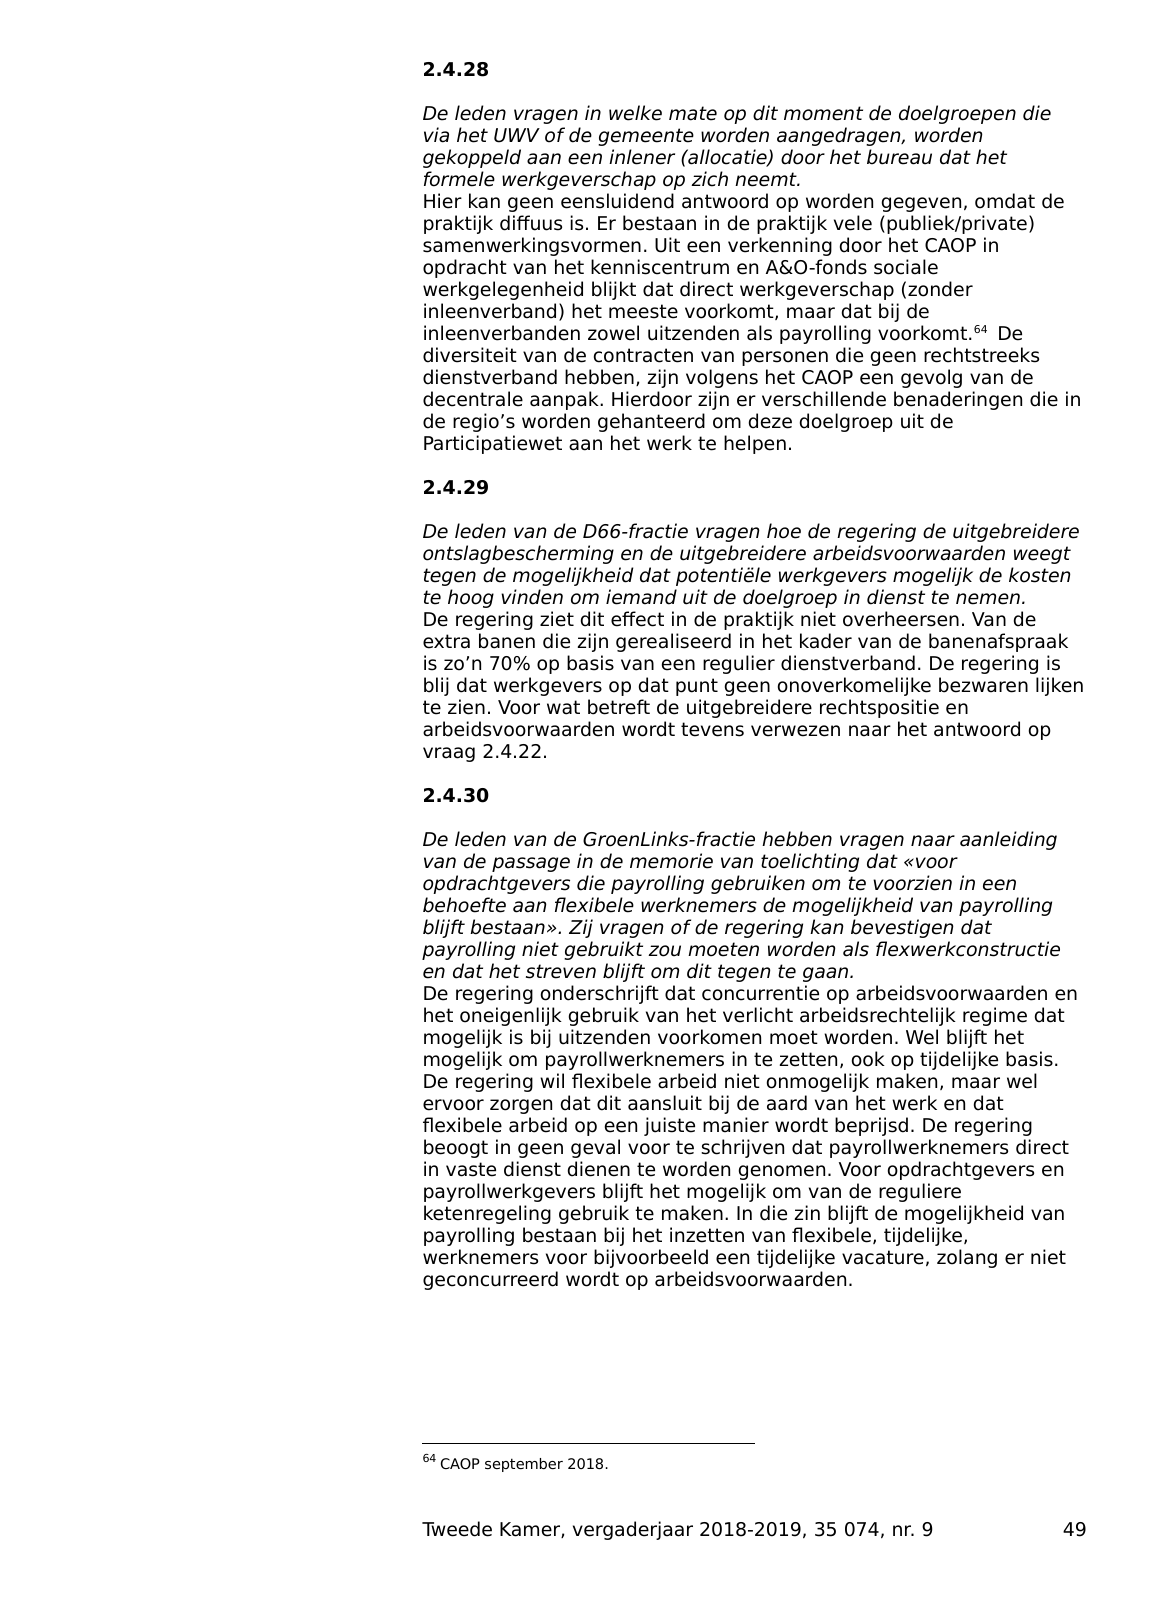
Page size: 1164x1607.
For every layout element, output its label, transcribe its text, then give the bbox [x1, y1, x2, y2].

text De leden vragen in welke mate op dit moment de doelgroepen die via het UWV of de gemeente worden aangedragen, worden gekoppeld aan een inlener (allocatie) door het bureau dat het formele werkgeverschap op zich neemt. [422, 103, 1087, 191]
subtitle 2.4.29 [422, 477, 1087, 499]
text Hier kan geen eensluidend antwoord op worden gegeven, omdat de praktijk diffuus is. Er bestaan in de praktijk vele (publiek/private) samenwerkingsvormen. Uit een verkenning door het CAOP in opdracht van het kenniscentrum en A&O-fonds sociale werkgelegenheid blijkt dat direct werkgeverschap (zonder inleenverband) het meeste voorkomt, maar dat bij de inleenverbanden zowel uitzenden als payrolling voorkomt. De diversiteit van de contracten van personen die geen rechtstreeks dienstverband hebben, zijn volgens het CAOP een gevolg van de decentrale aanpak. Hierdoor zijn er verschillende benaderingen die in de regio’s worden gehanteerd om deze doelgroep uit de Participatiewet aan het werk te helpen. [422, 191, 1087, 455]
subtitle 2.4.28 [422, 59, 1087, 81]
text De leden van de GroenLinks-fractie hebben vragen naar aanleiding van de passage in de memorie van toelichting dat «voor opdrachtgevers die payrolling gebruiken om te voorzien in een behoefte aan flexibele werknemers de mogelijkheid van payrolling blijft bestaan». Zij vragen of de regering kan bevestigen dat payrolling niet gebruikt zou moeten worden als flexwerkconstructie en dat het streven blijft om dit tegen te gaan. [422, 829, 1087, 983]
text De regering onderschrijft dat concurrentie op arbeidsvoorwaarden en het oneigenlijk gebruik van het verlicht arbeidsrechtelijk regime dat mogelijk is bij uitzenden voorkomen moet worden. Wel blijft het mogelijk om payrollwerknemers in te zetten, ook op tijdelijke basis. De regering wil flexibele arbeid niet onmogelijk maken, maar wel ervoor zorgen dat dit aansluit bij de aard van het werk en dat flexibele arbeid op een juiste manier wordt beprijsd. De regering beoogt in geen geval voor te schrijven dat payrollwerknemers direct in vaste dienst dienen te worden genomen. Voor opdrachtgevers en payrollwerkgevers blijft het mogelijk om van de reguliere ketenregeling gebruik te maken. In die zin blijft de mogelijkheid van payrolling bestaan bij het inzetten van flexibele, tijdelijke, werknemers voor bijvoorbeeld een tijdelijke vacature, zolang er niet geconcurreerd wordt op arbeidsvoorwaarden. [422, 983, 1087, 1291]
subtitle 2.4.30 [422, 785, 1087, 807]
text CAOP september 2018. [422, 1452, 1087, 1474]
text De regering ziet dit effect in de praktijk niet overheersen. Van de extra banen die zijn gerealiseerd in het kader van de banenafspraak is zo’n 70% op basis van een regulier dienstverband. De regering is blij dat werkgevers op dat punt geen onoverkomelijke bezwaren lijken te zien. Voor wat betreft de uitgebreidere rechtspositie en arbeidsvoorwaarden wordt tevens verwezen naar het antwoord op vraag 2.4.22. [422, 609, 1087, 763]
text De leden van de D66-fractie vragen hoe de regering de uitgebreidere ontslagbescherming en de uitgebreidere arbeidsvoorwaarden weegt tegen de mogelijkheid dat potentiële werkgevers mogelijk de kosten te hoog vinden om iemand uit de doelgroep in dienst te nemen. [422, 521, 1087, 609]
